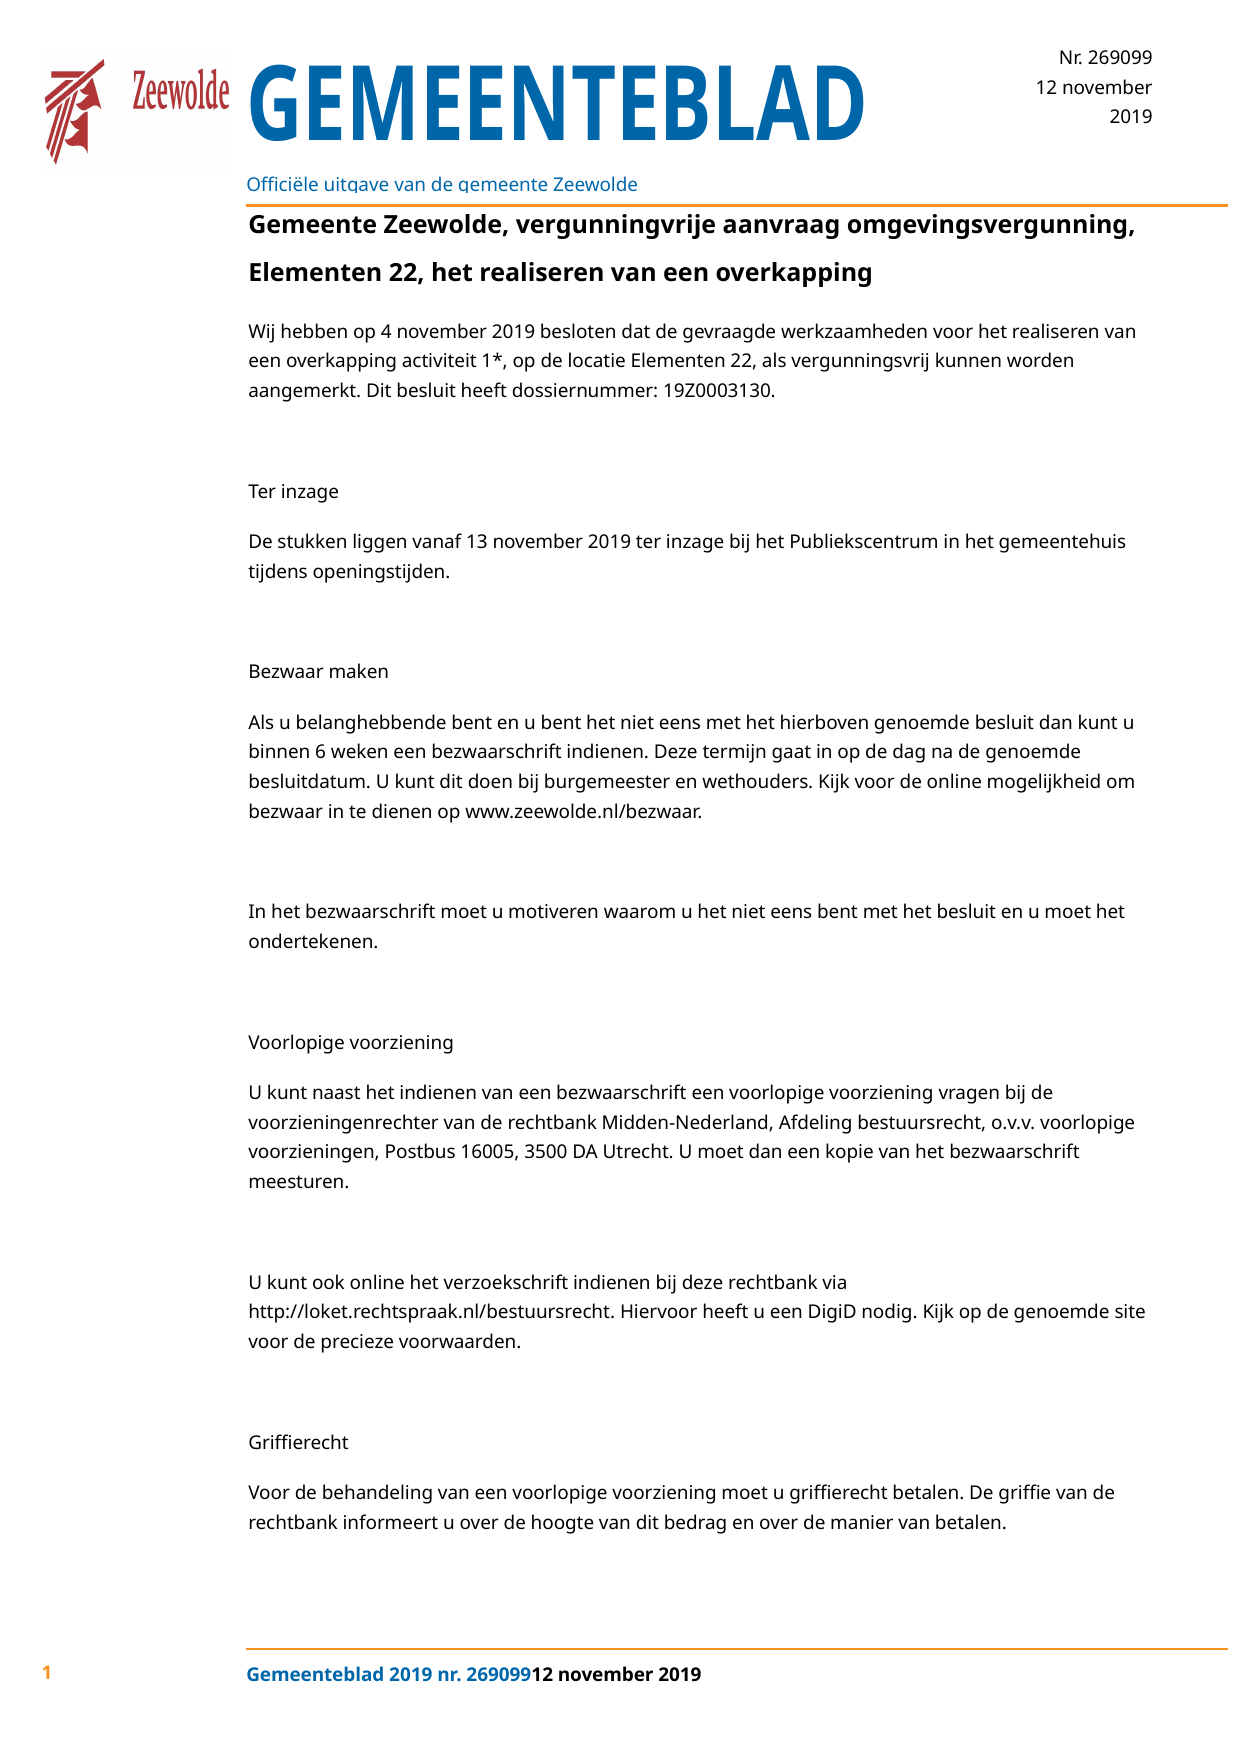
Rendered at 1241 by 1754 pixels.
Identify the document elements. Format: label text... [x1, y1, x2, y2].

text Gemeente Zeewolde, vergunningvrije aanvraag omgevingsvergunning, Elementen 22, het realiseren van een overkapping [248, 207, 1152, 288]
text De stukken liggen vanaf 13 november 2019 ter inzage bij het Publiekscentrum in het gemeentehuis tijdens openingstijden. [248, 528, 1152, 584]
picture [41, 47, 231, 172]
text U kunt ook online het verzoekschrift indienen bij deze rechtbank via http://loket.rechtspraak.nl/bestuursrecht. Hiervoor heeft u een DigiD nodig. Kijk op de genoemde site voor de precieze voorwaarden. [248, 1269, 1152, 1354]
text Bezwaar maken [248, 659, 1152, 684]
text Ter inzage [248, 478, 1152, 504]
text Voorlopige voorziening [248, 1029, 1152, 1055]
text Griffierecht [248, 1429, 1152, 1455]
text Wij hebben op 4 november 2019 besloten dat de gevraagde werkzaamheden voor het realiseren van een overkapping activiteit 1*, op de locatie Elementen 22, als vergunningsvrij kunnen worden aangemerkt. Dit besluit heeft dossiernummer: 19Z0003130. [248, 318, 1152, 403]
text Als u belanghebbende bent en u bent het niet eens met het hierboven genoemde besluit dan kunt u binnen 6 weken een bezwaarschrift indienen. Deze termijn gaat in op de dag na de genoemde besluitdatum. U kunt dit doen bij burgemeester en wethouders. Kijk voor de online mogelijkheid om bezwaar in te dienen op www.zeewolde.nl/bezwaar. [248, 709, 1152, 824]
text Voor de behandeling van een voorlopige voorziening moet u griffierecht betalen. De griffie van de rechtbank informeert u over de hoogte van dit bedrag en over de manier van betalen. [248, 1479, 1152, 1535]
text U kunt naast het indienen van een bezwaarschrift een voorlopige voorziening vragen bij de voorzieningenrechter van de rechtbank Midden-Nederland, Afdeling bestuursrecht, o.v.v. voorlopige voorzieningen, Postbus 16005, 3500 DA Utrecht. U moet dan een kopie van het bezwaarschrift meesturen. [248, 1079, 1152, 1194]
text In het bezwaarschrift moet u motiveren waarom u het niet eens bent met het besluit en u moet het ondertekenen. [248, 899, 1152, 954]
